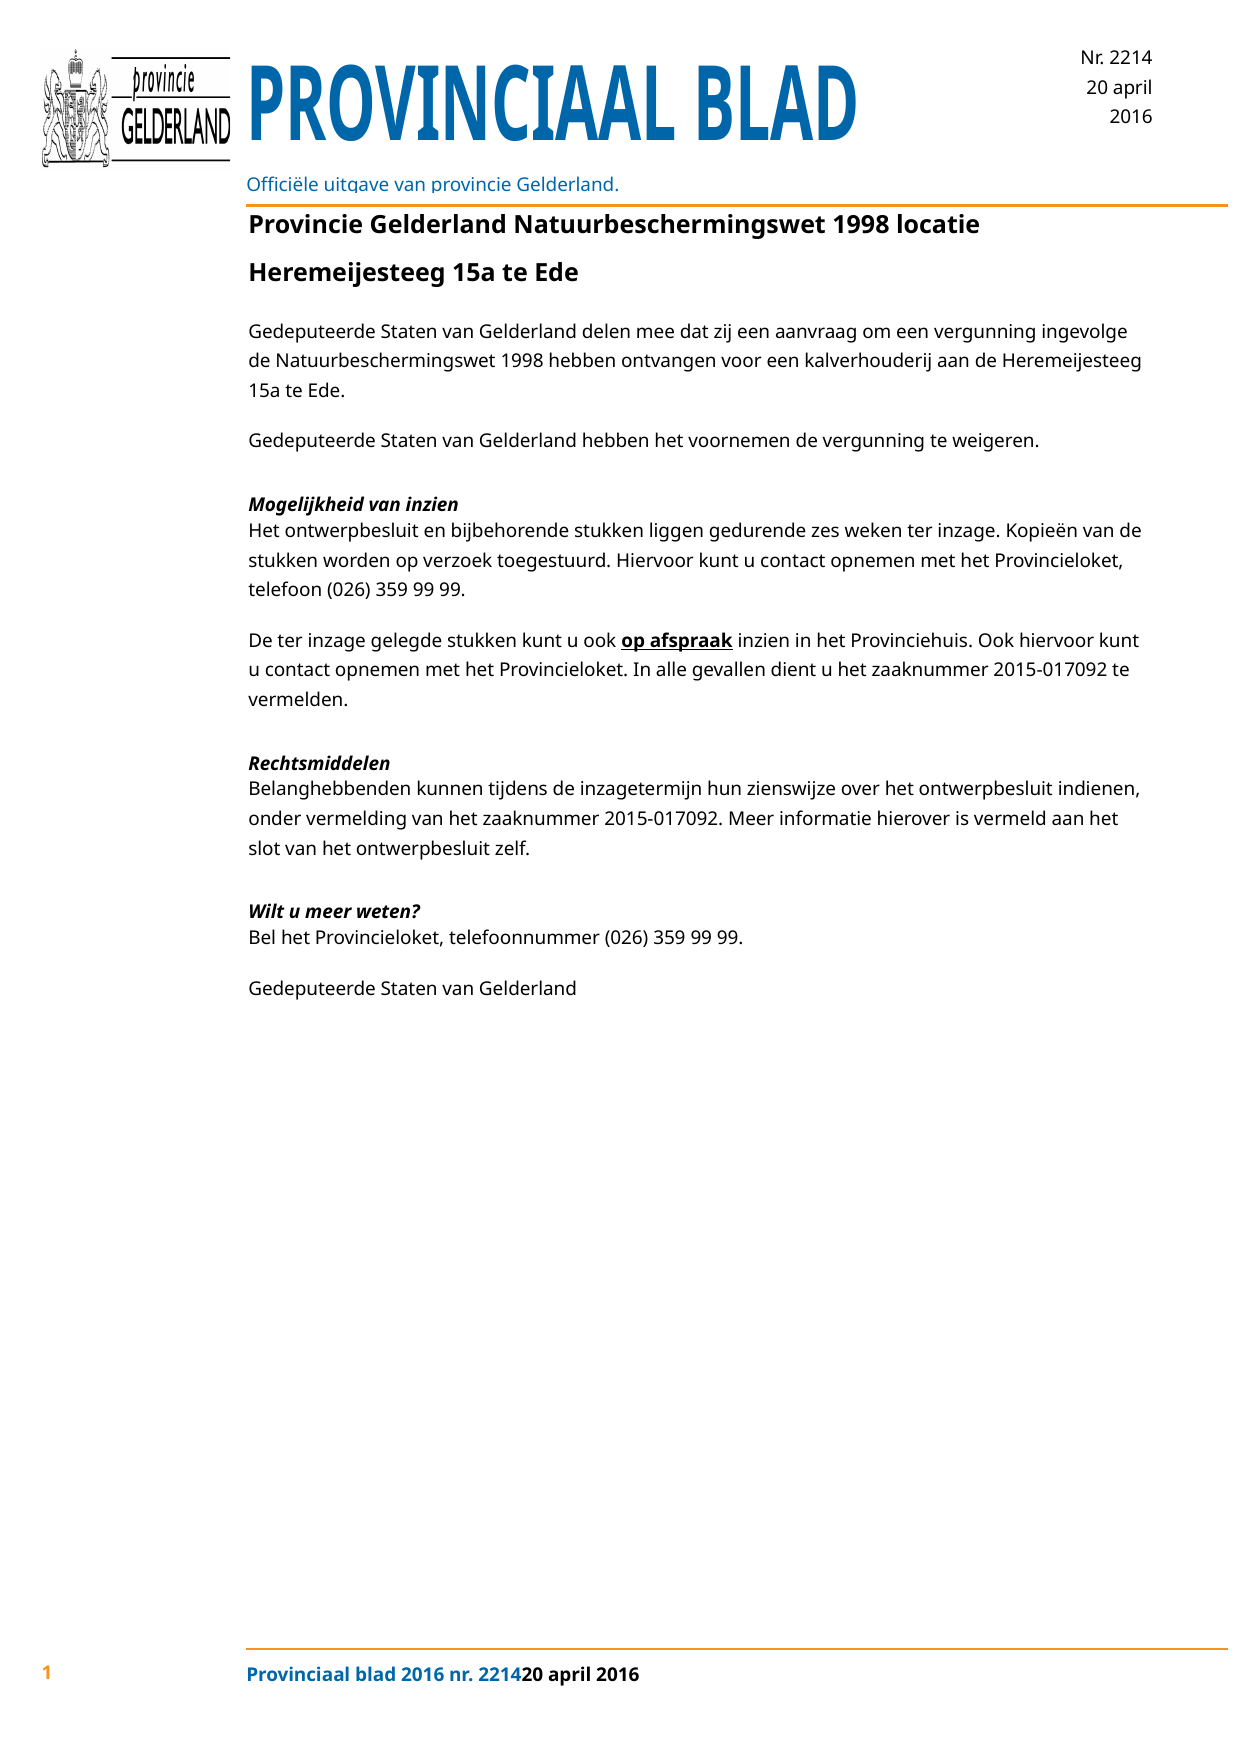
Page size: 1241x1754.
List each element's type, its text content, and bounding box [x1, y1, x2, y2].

text Gedeputeerde Staten van Gelderland hebben het voornemen de vergunning te weigeren. [248, 427, 1152, 453]
text Provincie Gelderland Natuurbeschermingswet 1998 locatie Heremeijesteeg 15a te Ede [248, 207, 1152, 288]
text Mogelijkheid van inzien [248, 491, 1152, 517]
text Wilt u meer weten? [248, 899, 1152, 924]
text Het ontwerpbesluit en bijbehorende stukken liggen gedurende zes weken ter inzage. Kopieën van de stukken worden op verzoek toegestuurd. Hiervoor kunt u contact opnemen met het Provincieloket, telefoon (026) 359 99 99. [248, 517, 1152, 602]
text Gedeputeerde Staten van Gelderland delen mee dat zij een aanvraag om een vergunning ingevolge de Natuurbeschermingswet 1998 hebben ontvangen voor een kalverhouderij aan de Heremeijesteeg 15a te Ede. [248, 318, 1152, 403]
text Belanghebbenden kunnen tijdens de inzagetermijn hun zienswijze over het ontwerpbesluit indienen, onder vermelding van het zaaknummer 2015-017092. Meer informatie hierover is vermeld aan het slot van het ontwerpbesluit zelf. [248, 776, 1152, 861]
text De ter inzage gelegde stukken kunt u ook op afspraak inzien in het Provinciehuis. Ook hiervoor kunt u contact opnemen met het Provincieloket. In alle gevallen dient u het zaaknummer 2015-017092 te vermelden. [248, 627, 1152, 712]
picture [41, 47, 231, 172]
text Gedeputeerde Staten van Gelderland [248, 975, 1152, 1001]
text Bel het Provincieloket, telefoonnummer (026) 359 99 99. [248, 924, 1152, 950]
text Rechtsmiddelen [248, 750, 1152, 776]
